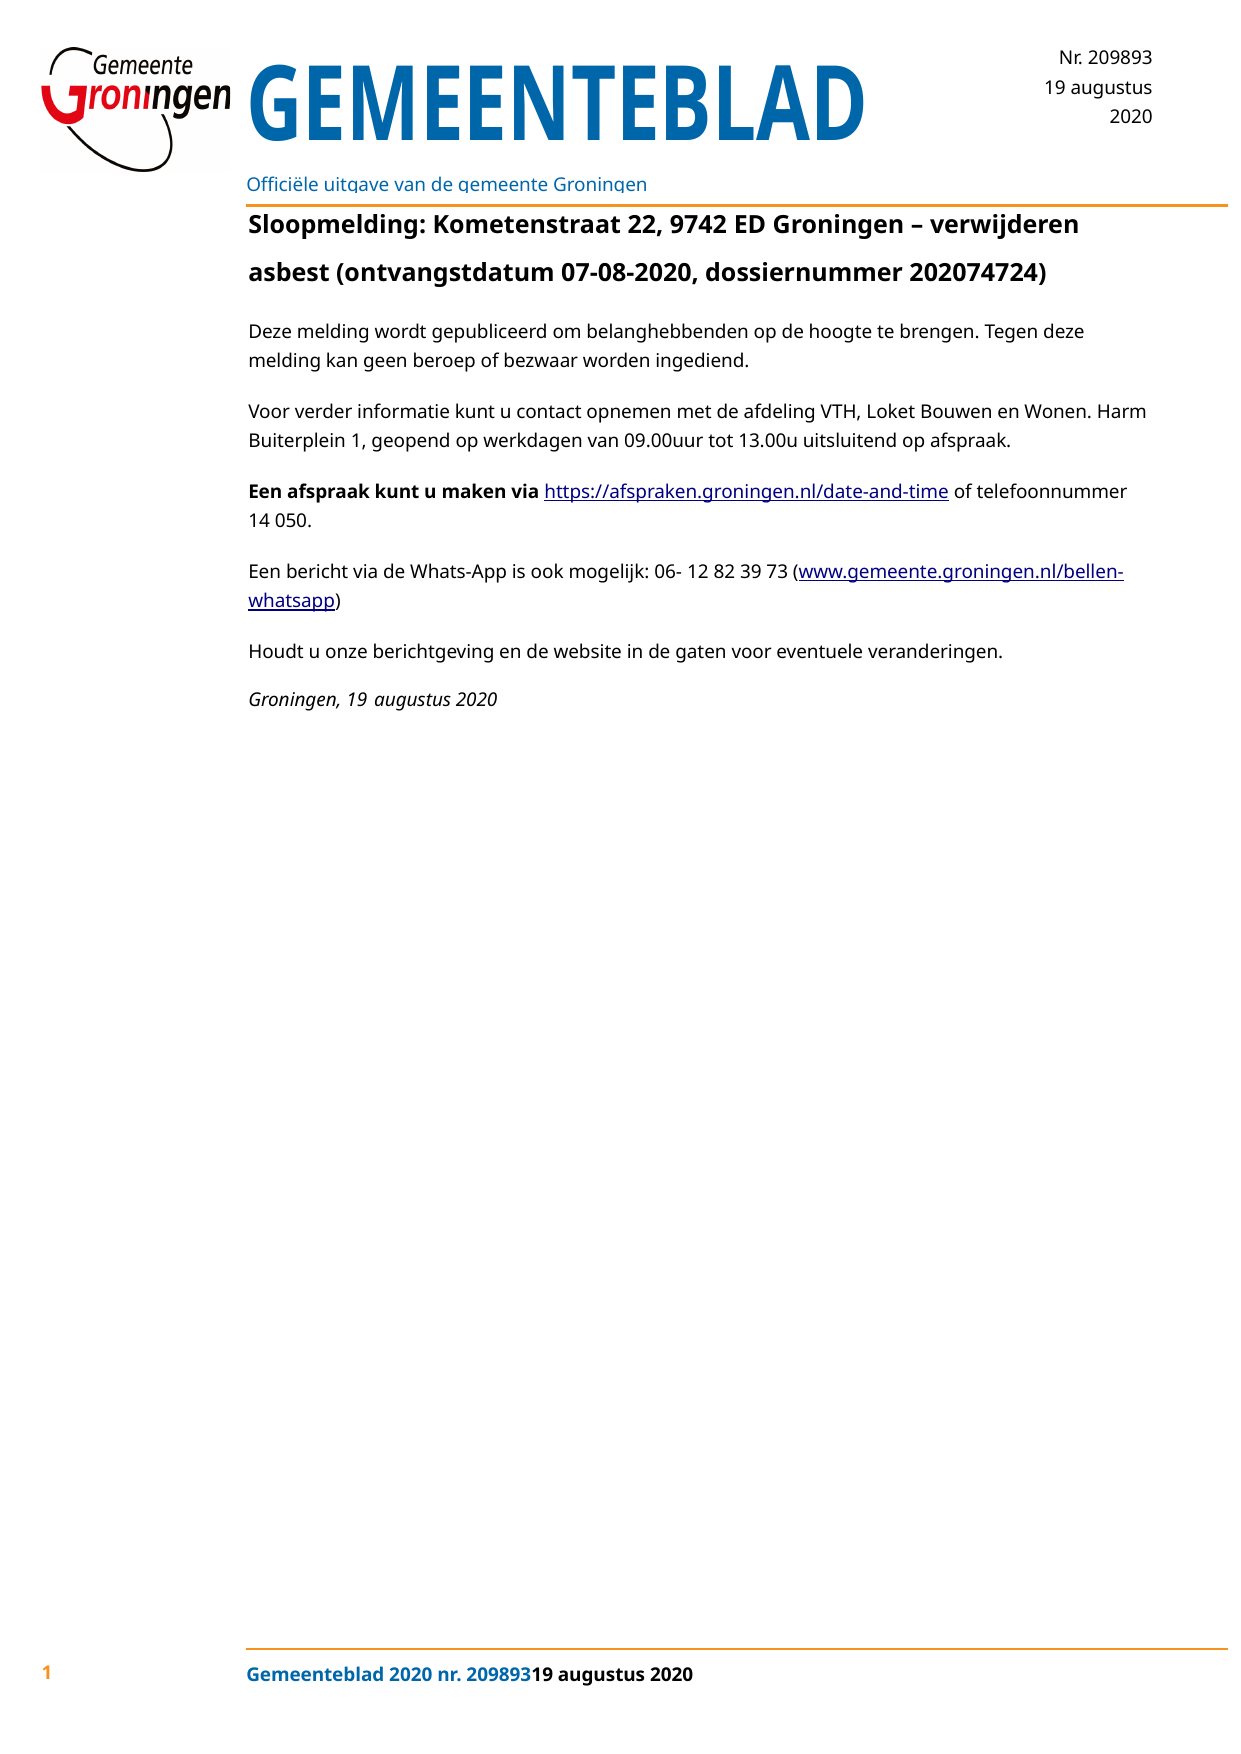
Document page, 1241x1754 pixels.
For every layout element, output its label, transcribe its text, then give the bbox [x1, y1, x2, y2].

text Een bericht via de Whats-App is ook mogelijk: 06- 12 82 39 73 (www.gemeente.groningen.nl/bellen-whatsapp) [248, 558, 1152, 613]
picture [41, 47, 231, 172]
text Houdt u onze berichtgeving en de website in de gaten voor eventuele veranderingen. [248, 638, 1152, 664]
text Sloopmelding: Kometenstraat 22, 9742 ED Groningen – verwijderen asbest (ontvangstdatum 07-08-2020, dossiernummer 202074724) [248, 207, 1152, 288]
text Groningen, 19 augustus 2020 [248, 686, 1152, 711]
text Een afspraak kunt u maken via https://afspraken.groningen.nl/date-and-time of telefoonnummer 14 050. [248, 478, 1152, 533]
text Voor verder informatie kunt u contact opnemen met de afdeling VTH, Loket Bouwen en Wonen. Harm Buiterplein 1, geopend op werkdagen van 09.00uur tot 13.00u uitsluitend op afspraak. [248, 398, 1152, 453]
text Deze melding wordt gepubliceerd om belanghebbenden op de hoogte te brengen. Tegen deze melding kan geen beroep of bezwaar worden ingediend. [248, 318, 1152, 373]
